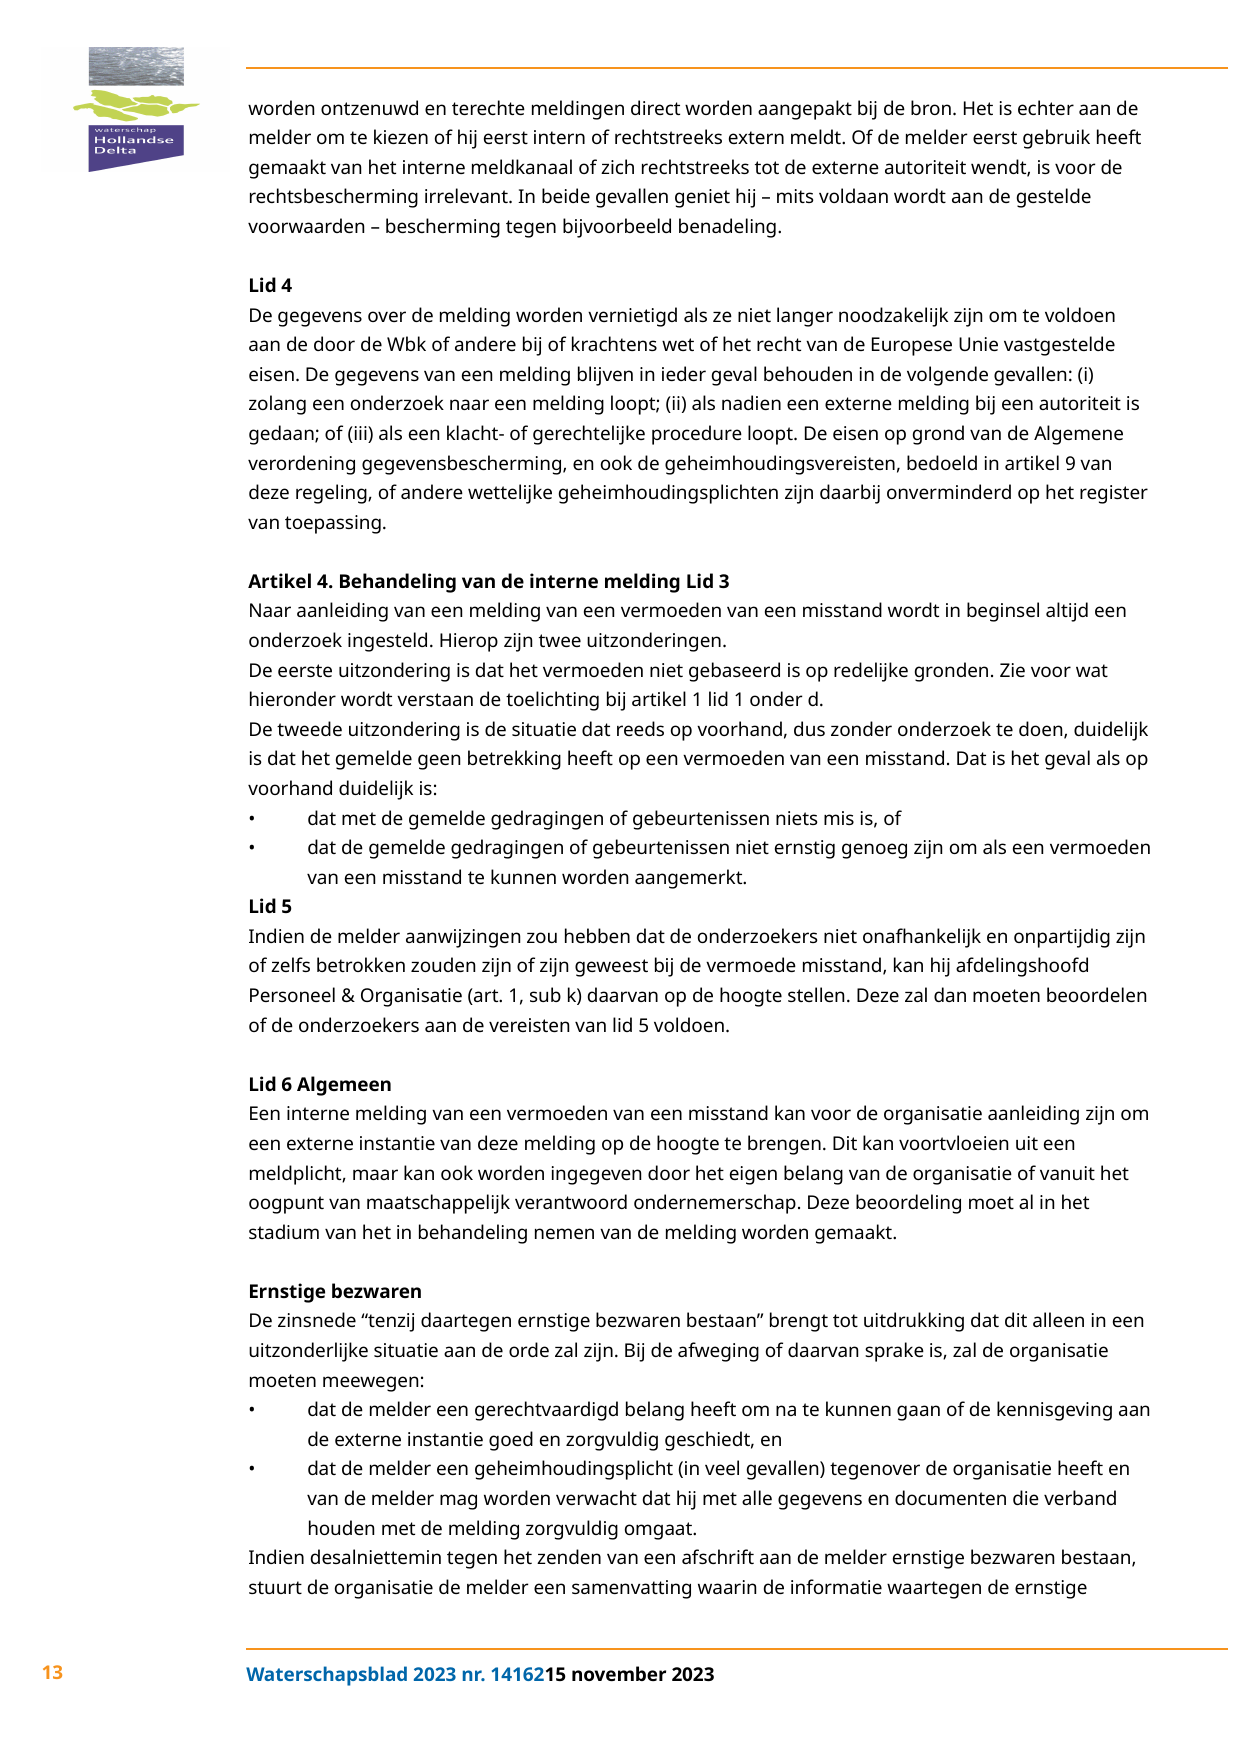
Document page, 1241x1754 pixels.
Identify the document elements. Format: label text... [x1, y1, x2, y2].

text Indien desalniettemin tegen het zenden van een afschrift aan de melder ernstige bezwaren bestaan, stuurt de organisatie de melder een samenvatting waarin de informatie waartegen de ernstige [248, 1544, 1152, 1600]
list dat de gemelde gedragingen of gebeurtenissen niet ernstig genoeg zijn om als een vermoeden van een misstand te kunnen worden aangemerkt. [248, 834, 1152, 890]
list dat de melder een geheimhoudingsplicht (in veel gevallen) tegenover de organisatie heeft en van de melder mag worden verwacht dat hij met alle gegevens en documenten die verband houden met de melding zorgvuldig omgaat. [248, 1456, 1152, 1541]
text Ernstige bezwaren [248, 1278, 1152, 1304]
text De eerste uitzondering is dat het vermoeden niet gebaseerd is op redelijke gronden. Zie voor wat hieronder wordt verstaan de toelichting bij artikel 1 lid 1 onder d. [248, 657, 1152, 712]
list dat met de gemelde gedragingen of gebeurtenissen niets mis is, of [248, 805, 1152, 831]
text Een interne melding van een vermoeden van een misstand kan voor de organisatie aanleiding zijn om een externe instantie van deze melding op de hoogte te brengen. Dit kan voortvloeien uit een meldplicht, maar kan ook worden ingegeven door het eigen belang van de organisatie of vanuit het oogpunt van maatschappelijk verantwoord ondernemerschap. Deze beoordeling moet al in het stadium van het in behandeling nemen van de melding worden gemaakt. [248, 1101, 1152, 1245]
text Naar aanleiding van een melding van een vermoeden van een misstand wordt in beginsel altijd een onderzoek ingesteld. Hierop zijn twee uitzonderingen. [248, 598, 1152, 653]
text De gegevens over de melding worden vernietigd als ze niet langer noodzakelijk zijn om te voldoen aan de door de Wbk of andere bij of krachtens wet of het recht van de Europese Unie vastgestelde eisen. De gegevens van een melding blijven in ieder geval behouden in de volgende gevallen: (i) zolang een onderzoek naar een melding loopt; (ii) als nadien een externe melding bij een autoriteit is gedaan; of (iii) als een klacht- of gerechtelijke procedure loopt. De eisen op grond van de Algemene verordening gegevensbescherming, en ook de geheimhoudingsvereisten, bedoeld in artikel 9 van deze regeling, of andere wettelijke geheimhoudingsplichten zijn daarbij onverminderd op het register van toepassing. [248, 302, 1152, 535]
text De tweede uitzondering is de situatie dat reeds op voorhand, dus zonder onderzoek te doen, duidelijk is dat het gemelde geen betrekking heeft op een vermoeden van een misstand. Dat is het geval als op voorhand duidelijk is: [248, 716, 1152, 801]
text Lid 4 [248, 272, 1152, 298]
text Indien de melder aanwijzingen zou hebben dat de onderzoekers niet onafhankelijk en onpartijdig zijn of zelfs betrokken zouden zijn of zijn geweest bij de vermoede misstand, kan hij afdelingshoofd Personeel & Organisatie (art. 1, sub k) daarvan op de hoogte stellen. Deze zal dan moeten beoordelen of de onderzoekers aan de vereisten van lid 5 voldoen. [248, 923, 1152, 1038]
picture [41, 47, 231, 172]
text De zinsnede “tenzij daartegen ernstige bezwaren bestaan” brengt tot uitdrukking dat dit alleen in een uitzonderlijke situatie aan de orde zal zijn. Bij de afweging of daarvan sprake is, zal de organisatie moeten meewegen: [248, 1308, 1152, 1393]
list dat de melder een gerechtvaardigd belang heeft om na te kunnen gaan of de kennisgeving aan de externe instantie goed en zorgvuldig geschiedt, en [248, 1396, 1152, 1452]
text worden ontzenuwd en terechte meldingen direct worden aangepakt bij de bron. Het is echter aan de melder om te kiezen of hij eerst intern of rechtstreeks extern meldt. Of de melder eerst gebruik heeft gemaakt van het interne meldkanaal of zich rechtstreeks tot de externe autoriteit wendt, is voor de rechtsbescherming irrelevant. In beide gevallen geniet hij – mits voldaan wordt aan de gestelde voorwaarden – bescherming tegen bijvoorbeeld benadeling. [248, 95, 1152, 239]
text Artikel 4. Behandeling van de interne melding Lid 3 [248, 568, 1152, 594]
text Lid 6 Algemeen [248, 1071, 1152, 1097]
text Lid 5 [248, 893, 1152, 919]
